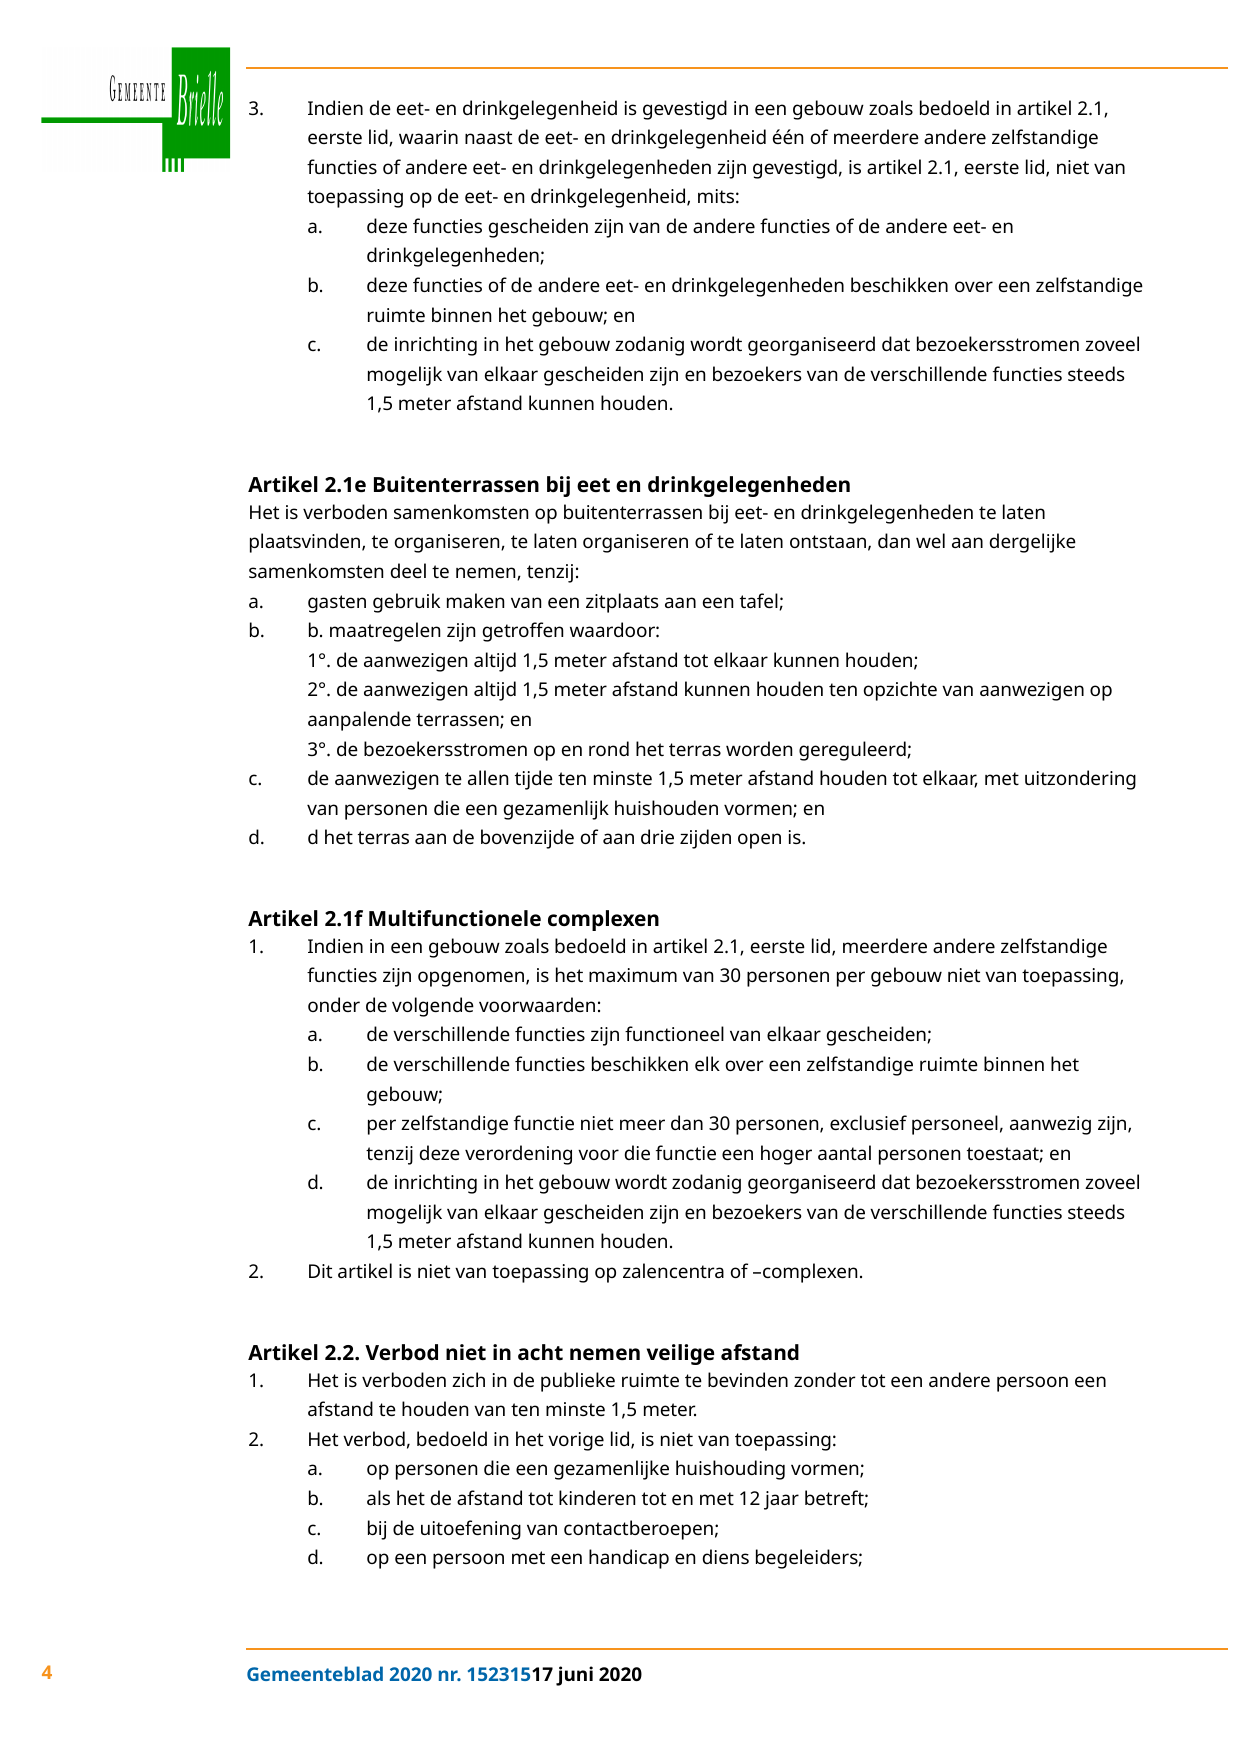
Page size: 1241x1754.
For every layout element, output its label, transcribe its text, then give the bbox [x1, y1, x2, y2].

list b. maatregelen zijn getroffen waardoor: [248, 617, 1152, 643]
list op een persoon met een handicap en diens begeleiders; [307, 1544, 1152, 1570]
text Artikel 2.2. Verbod niet in acht nemen veilige afstand [248, 1338, 1152, 1367]
list per zelfstandige functie niet meer dan 30 personen, exclusief personeel, aanwezig zijn, tenzij deze verordening voor die functie een hoger aantal personen toestaat; en [307, 1110, 1152, 1166]
text Artikel 2.1e Buitenterrassen bij eet en drinkgelegenheden [248, 471, 1152, 499]
list Dit artikel is niet van toepassing op zalencentra of –complexen. [248, 1258, 1152, 1284]
list Het is verboden zich in de publieke ruimte te bevinden zonder tot een andere persoon een afstand te houden van ten minste 1,5 meter. [248, 1367, 1152, 1422]
list gasten gebruik maken van een zitplaats aan een tafel; [248, 588, 1152, 613]
list deze functies gescheiden zijn van de andere functies of de andere eet- en drinkgelegenheden; [307, 213, 1152, 268]
list 1°. de aanwezigen altijd 1,5 meter afstand tot elkaar kunnen houden; [248, 647, 1152, 673]
list bij de uitoefening van contactberoepen; [307, 1515, 1152, 1540]
list Indien in een gebouw zoals bedoeld in artikel 2.1, eerste lid, meerdere andere zelfstandige functies zijn opgenomen, is het maximum van 30 personen per gebouw niet van toepassing, onder de volgende voorwaarden: [248, 933, 1152, 1018]
list als het de afstand tot kinderen tot en met 12 jaar betreft; [307, 1485, 1152, 1511]
list de verschillende functies zijn functioneel van elkaar gescheiden; [307, 1022, 1152, 1047]
text Het is verboden samenkomsten op buitenterrassen bij eet- en drinkgelegenheden te laten plaatsvinden, te organiseren, te laten organiseren of te laten ontstaan, dan wel aan dergelijke samenkomsten deel te nemen, tenzij: [248, 499, 1152, 584]
list Indien de eet- en drinkgelegenheid is gevestigd in een gebouw zoals bedoeld in artikel 2.1, eerste lid, waarin naast de eet- en drinkgelegenheid één of meerdere andere zelfstandige functies of andere eet- en drinkgelegenheden zijn gevestigd, is artikel 2.1, eerste lid, niet van toepassing op de eet- en drinkgelegenheid, mits: [248, 95, 1152, 209]
list de inrichting in het gebouw wordt zodanig georganiseerd dat bezoekersstromen zoveel mogelijk van elkaar gescheiden zijn en bezoekers van de verschillende functies steeds 1,5 meter afstand kunnen houden. [307, 1169, 1152, 1254]
list 3°. de bezoekersstromen op en rond het terras worden gereguleerd; [248, 736, 1152, 761]
list 2°. de aanwezigen altijd 1,5 meter afstand kunnen houden ten opzichte van aanwezigen op aanpalende terrassen; en [248, 677, 1152, 732]
list de inrichting in het gebouw zodanig wordt georganiseerd dat bezoekersstromen zoveel mogelijk van elkaar gescheiden zijn en bezoekers van de verschillende functies steeds 1,5 meter afstand kunnen houden. [307, 331, 1152, 416]
list Het verbod, bedoeld in het vorige lid, is niet van toepassing: [248, 1426, 1152, 1452]
list d het terras aan de bovenzijde of aan drie zijden open is. [248, 824, 1152, 850]
list de aanwezigen te allen tijde ten minste 1,5 meter afstand houden tot elkaar, met uitzondering van personen die een gezamenlijk huishouden vormen; en [248, 765, 1152, 821]
list de verschillende functies beschikken elk over een zelfstandige ruimte binnen het gebouw; [307, 1051, 1152, 1107]
list deze functies of de andere eet- en drinkgelegenheden beschikken over een zelfstandige ruimte binnen het gebouw; en [307, 272, 1152, 328]
picture [41, 47, 231, 172]
text Artikel 2.1f Multifunctionele complexen [248, 904, 1152, 933]
list op personen die een gezamenlijke huishouding vormen; [307, 1456, 1152, 1481]
